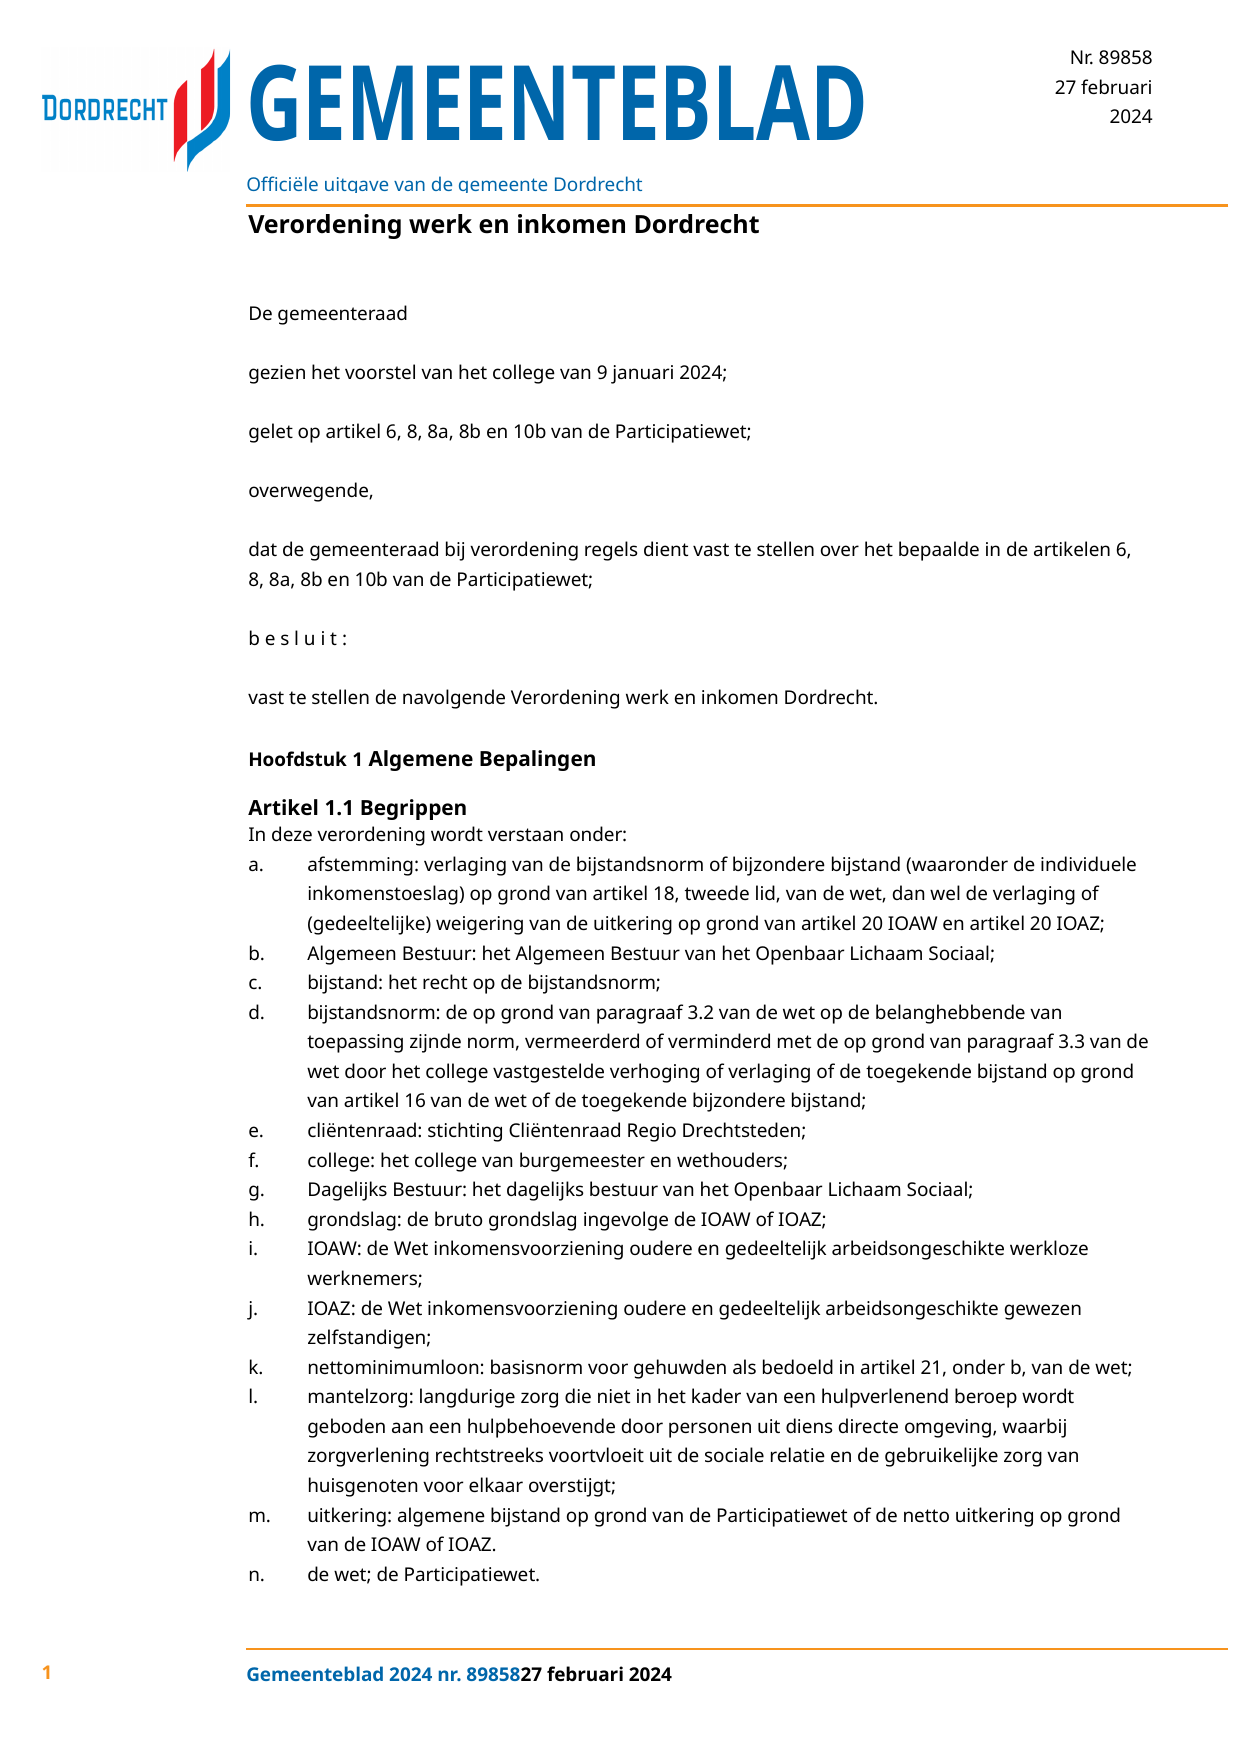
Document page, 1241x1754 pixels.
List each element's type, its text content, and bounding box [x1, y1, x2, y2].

list bijstandsnorm: de op grond van paragraaf 3.2 van de wet op de belanghebbende van toepassing zijnde norm, vermeerderd of verminderd met de op grond van paragraaf 3.3 van de wet door het college vastgestelde verhoging of verlaging of de toegekende bijstand op grond van artikel 16 van de wet of de toegekende bijzondere bijstand; [248, 999, 1152, 1113]
text gelet op artikel 6, 8, 8a, 8b en 10b van de Participatiewet; [248, 418, 1152, 444]
text gezien het voorstel van het college van 9 januari 2024; [248, 359, 1152, 385]
picture [41, 47, 231, 172]
list Dagelijks Bestuur: het dagelijks bestuur van het Openbaar Lichaam Sociaal; [248, 1176, 1152, 1202]
list bijstand: het recht op de bijstandsnorm; [248, 969, 1152, 995]
list nettominimumloon: basisnorm voor gehuwden als bedoeld in artikel 21, onder b, van de wet; [248, 1354, 1152, 1379]
list mantelzorg: langdurige zorg die niet in het kader van een hulpverlenend beroep wordt geboden aan een hulpbehoevende door personen uit diens directe omgeving, waarbij zorgverlening rechtstreeks voortvloeit uit de sociale relatie en de gebruikelijke zorg van huisgenoten voor elkaar overstijgt; [248, 1383, 1152, 1498]
text Hoofdstuk 1 Algemene Bepalingen [248, 744, 1152, 772]
list cliëntenraad: stichting Cliëntenraad Regio Drechtsteden; [248, 1117, 1152, 1143]
text dat de gemeenteraad bij verordening regels dient vast te stellen over het bepaalde in de artikelen 6, 8, 8a, 8b en 10b van de Participatiewet; [248, 537, 1152, 592]
text vast te stellen de navolgende Verordening werk en inkomen Dordrecht. [248, 684, 1152, 710]
list grondslag: de bruto grondslag ingevolge de IOAW of IOAZ; [248, 1206, 1152, 1232]
text Verordening werk en inkomen Dordrecht [248, 207, 1152, 241]
list afstemming: verlaging van de bijstandsnorm of bijzondere bijstand (waaronder de individuele inkomenstoeslag) op grond van artikel 18, tweede lid, van de wet, dan wel de verlaging of (gedeeltelijke) weigering van de uitkering op grond van artikel 20 IOAW en artikel 20 IOAZ; [248, 851, 1152, 936]
text In deze verordening wordt verstaan onder: [248, 821, 1152, 847]
text Artikel 1.1 Begrippen [248, 793, 1152, 821]
list uitkering: algemene bijstand op grond van de Participatiewet of de netto uitkering op grond van de IOAW of IOAZ. [248, 1502, 1152, 1557]
list Algemeen Bestuur: het Algemeen Bestuur van het Openbaar Lichaam Sociaal; [248, 940, 1152, 965]
list de wet; de Participatiewet. [248, 1561, 1152, 1587]
list IOAW: de Wet inkomensvoorziening oudere en gedeeltelijk arbeidsongeschikte werkloze werknemers; [248, 1236, 1152, 1291]
text De gemeenteraad [248, 300, 1152, 326]
text overwegende, [248, 477, 1152, 503]
list college: het college van burgemeester en wethouders; [248, 1147, 1152, 1172]
text b e s l u i t : [248, 625, 1152, 651]
list IOAZ: de Wet inkomensvoorziening oudere en gedeeltelijk arbeidsongeschikte gewezen zelfstandigen; [248, 1295, 1152, 1350]
